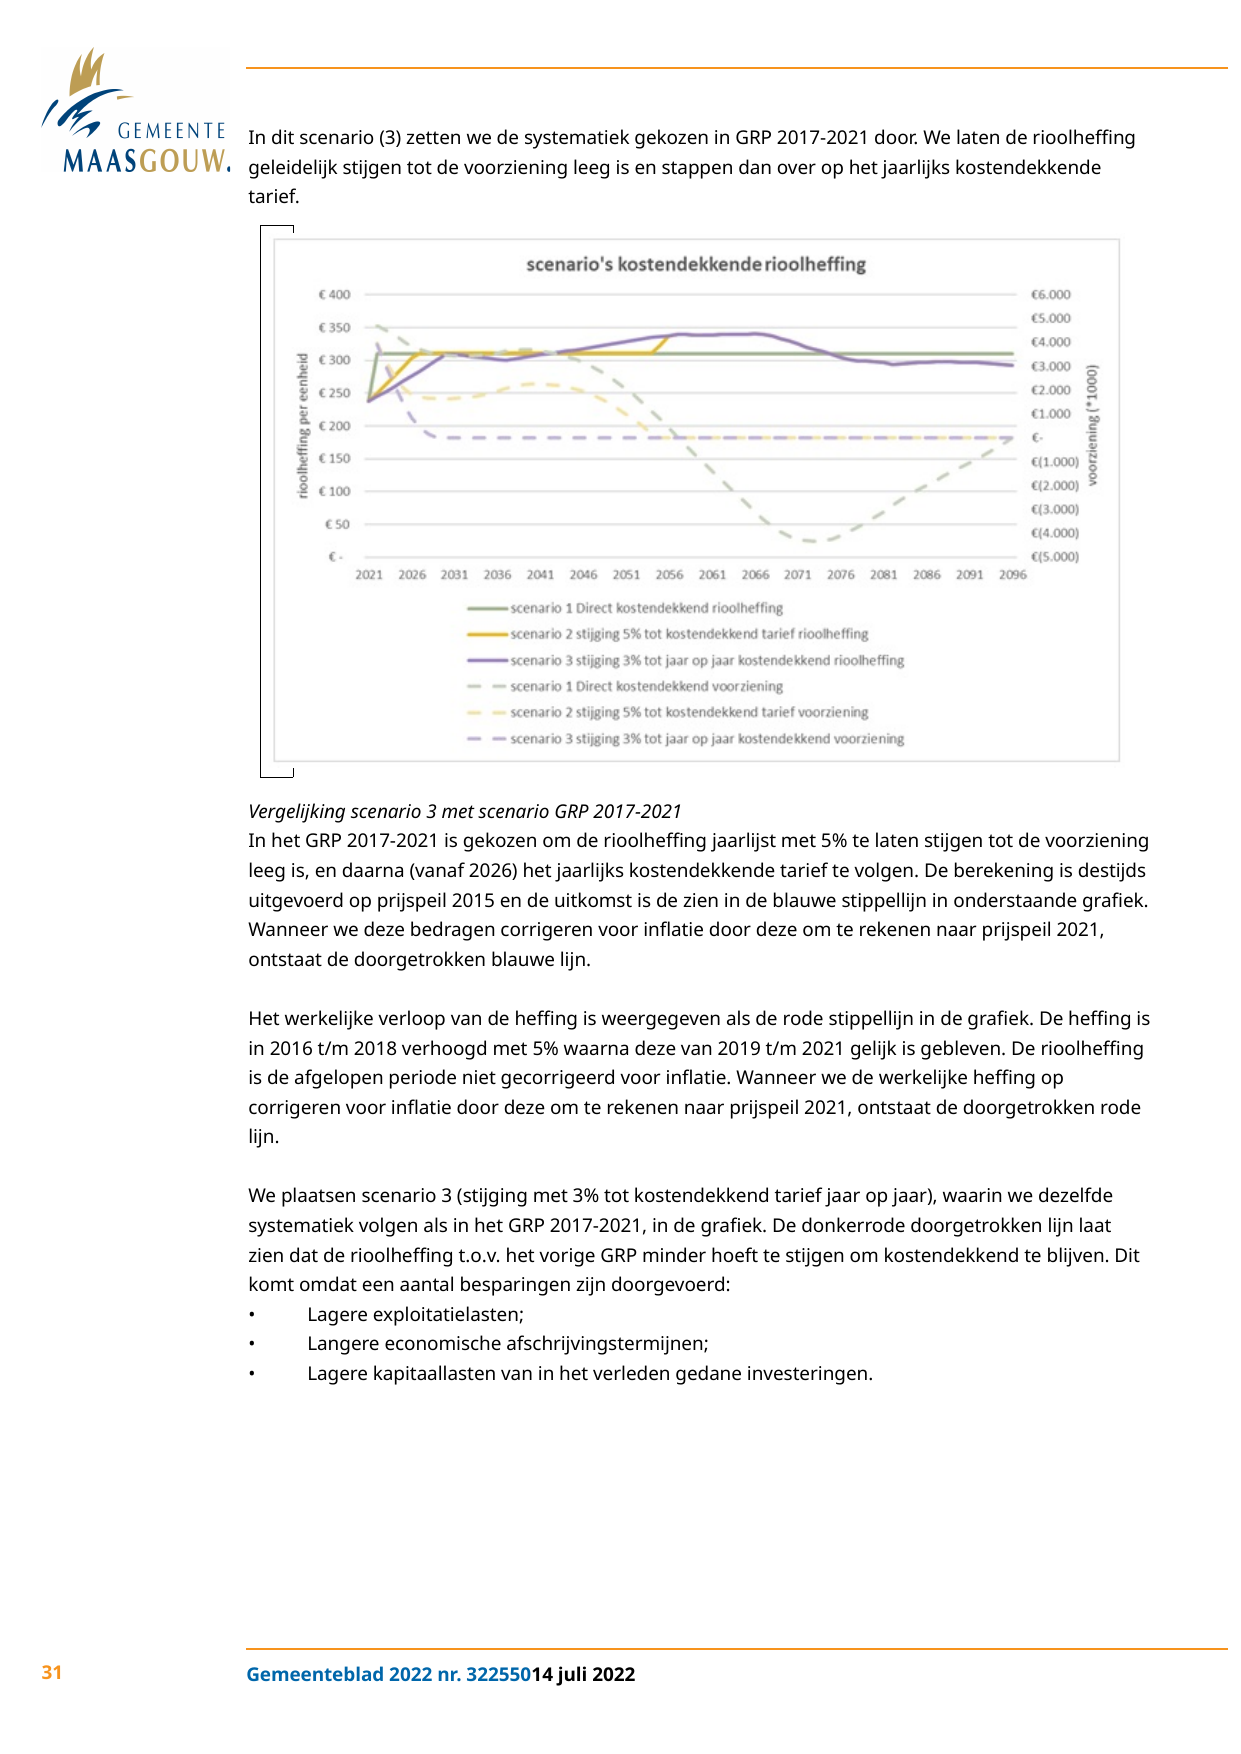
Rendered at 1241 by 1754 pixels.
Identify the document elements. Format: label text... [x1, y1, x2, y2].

text In dit scenario (3) zetten we de systematiek gekozen in GRP 2017-2021 door. We laten de rioolheffing geleidelijk stijgen tot de voorziening leeg is en stappen dan over op het jaarlijks kostendekkende tarief. [248, 124, 1152, 209]
picture [268, 233, 1125, 768]
picture [41, 47, 231, 172]
text We plaatsen scenario 3 (stijging met 3% tot kostendekkend tarief jaar op jaar), waarin we dezelfde systematiek volgen als in het GRP 2017-2021, in de grafiek. De donkerrode doorgetrokken lijn laat zien dat de rioolheffing t.o.v. het vorige GRP minder hoeft te stijgen om kostendekkend te blijven. Dit komt omdat een aantal besparingen zijn doorgevoerd: [248, 1183, 1152, 1297]
list Lagere exploitatielasten; [248, 1301, 1152, 1327]
list Langere economische afschrijvingstermijnen; [248, 1331, 1152, 1356]
text In het GRP 2017-2021 is gekozen om de rioolheffing jaarlijst met 5% te laten stijgen tot de voorziening leeg is, en daarna (vanaf 2026) het jaarlijks kostendekkende tarief te volgen. De berekening is destijds uitgevoerd op prijspeil 2015 en de uitkomst is de zien in de blauwe stippellijn in onderstaande grafiek. Wanneer we deze bedragen corrigeren voor inflatie door deze om te rekenen naar prijspeil 2021, ontstaat de doorgetrokken blauwe lijn. [248, 828, 1152, 972]
text Het werkelijke verloop van de heffing is weergegeven als de rode stippellijn in de grafiek. De heffing is in 2016 t/m 2018 verhoogd met 5% waarna deze van 2019 t/m 2021 gelijk is gebleven. De rioolheffing is de afgelopen periode niet gecorrigeerd voor inflatie. Wanneer we de werkelijke heffing op corrigeren voor inflatie door deze om te rekenen naar prijspeil 2021, ontstaat de doorgetrokken rode lijn. [248, 1005, 1152, 1149]
list Lagere kapitaallasten van in het verleden gedane investeringen. [248, 1360, 1152, 1386]
text Vergelijking scenario 3 met scenario GRP 2017-2021 [248, 798, 1152, 824]
